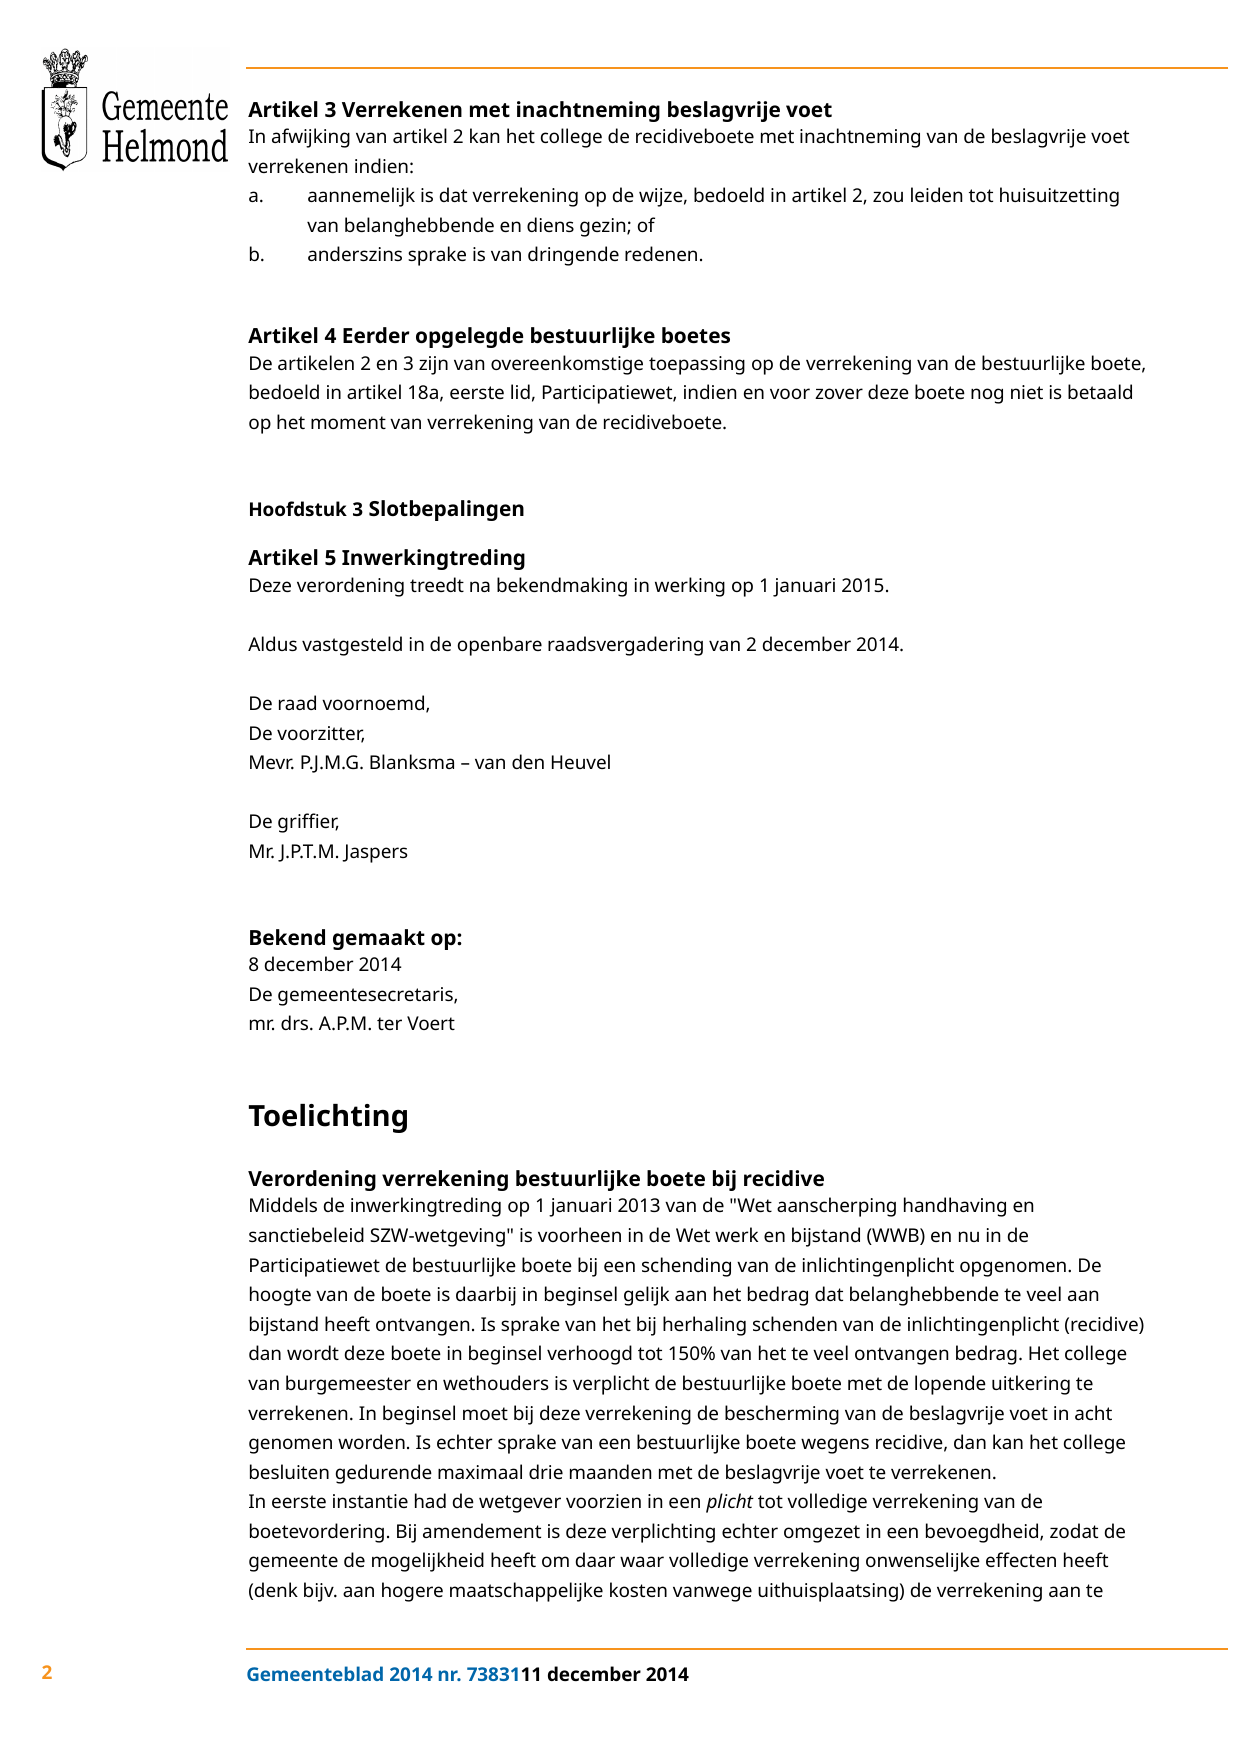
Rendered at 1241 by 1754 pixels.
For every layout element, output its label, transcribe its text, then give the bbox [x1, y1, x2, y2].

text Mr. J.P.T.M. Jaspers [248, 838, 1152, 864]
text De voorzitter, [248, 720, 1152, 745]
text Verordening verrekening bestuurlijke boete bij recidive [248, 1164, 1152, 1193]
text Toelichting [248, 1095, 1152, 1135]
text Middels de inwerkingtreding op 1 januari 2013 van de "Wet aanscherping handhaving en sanctiebeleid SZW-wetgeving" is voorheen in de Wet werk en bijstand (WWB) en nu in de Participatiewet de bestuurlijke boete bij een schending van de inlichtingenplicht opgenomen. De hoogte van de boete is daarbij in beginsel gelijk aan het bedrag dat belanghebbende te veel aan bijstand heeft ontvangen. Is sprake van het bij herhaling schenden van de inlichtingenplicht (recidive) dan wordt deze boete in beginsel verhoogd tot 150% van het te veel ontvangen bedrag. Het college van burgemeester en wethouders is verplicht de bestuurlijke boete met de lopende uitkering te verrekenen. In beginsel moet bij deze verrekening de bescherming van de beslagvrije voet in acht genomen worden. Is echter sprake van een bestuurlijke boete wegens recidive, dan kan het college besluiten gedurende maximaal drie maanden met de beslagvrije voet te verrekenen. [248, 1193, 1152, 1485]
list aannemelijk is dat verrekening op de wijze, bedoeld in artikel 2, zou leiden tot huisuitzetting van belanghebbende en diens gezin; of [248, 182, 1152, 238]
text Mevr. P.J.M.G. Blanksma – van den Heuvel [248, 749, 1152, 775]
text Aldus vastgesteld in de openbare raadsvergadering van 2 december 2014. [248, 631, 1152, 657]
text De artikelen 2 en 3 zijn van overeenkomstige toepassing op de verrekening van de bestuurlijke boete, bedoeld in artikel 18a, eerste lid, Participatiewet, indien en voor zover deze boete nog niet is betaald op het moment van verrekening van de recidiveboete. [248, 350, 1152, 435]
text In afwijking van artikel 2 kan het college de recidiveboete met inachtneming van de beslagvrije voet verrekenen indien: [248, 123, 1152, 178]
text De gemeentesecretaris, [248, 981, 1152, 1007]
picture [41, 47, 231, 172]
text De griffier, [248, 808, 1152, 834]
text In eerste instantie had de wetgever voorzien in een plicht tot volledige verrekening van de boetevordering. Bij amendement is deze verplichting echter omgezet in een bevoegdheid, zodat de gemeente de mogelijkheid heeft om daar waar volledige verrekening onwenselijke effecten heeft (denk bijv. aan hogere maatschappelijke kosten vanwege uithuisplaatsing) de verrekening aan te [248, 1488, 1152, 1603]
text Artikel 3 Verrekenen met inachtneming beslagvrije voet [248, 95, 1152, 123]
text Bekend gemaakt op: [248, 923, 1152, 951]
text Artikel 4 Eerder opgelegde bestuurlijke boetes [248, 322, 1152, 350]
text Deze verordening treedt na bekendmaking in werking op 1 januari 2015. [248, 572, 1152, 597]
text Artikel 5 Inwerkingtreding [248, 543, 1152, 572]
list anderszins sprake is van dringende redenen. [248, 242, 1152, 267]
text Hoofdstuk 3 Slotbepalingen [248, 494, 1152, 522]
text 8 december 2014 [248, 951, 1152, 977]
text De raad voornoemd, [248, 690, 1152, 716]
text mr. drs. A.P.M. ter Voert [248, 1011, 1152, 1036]
